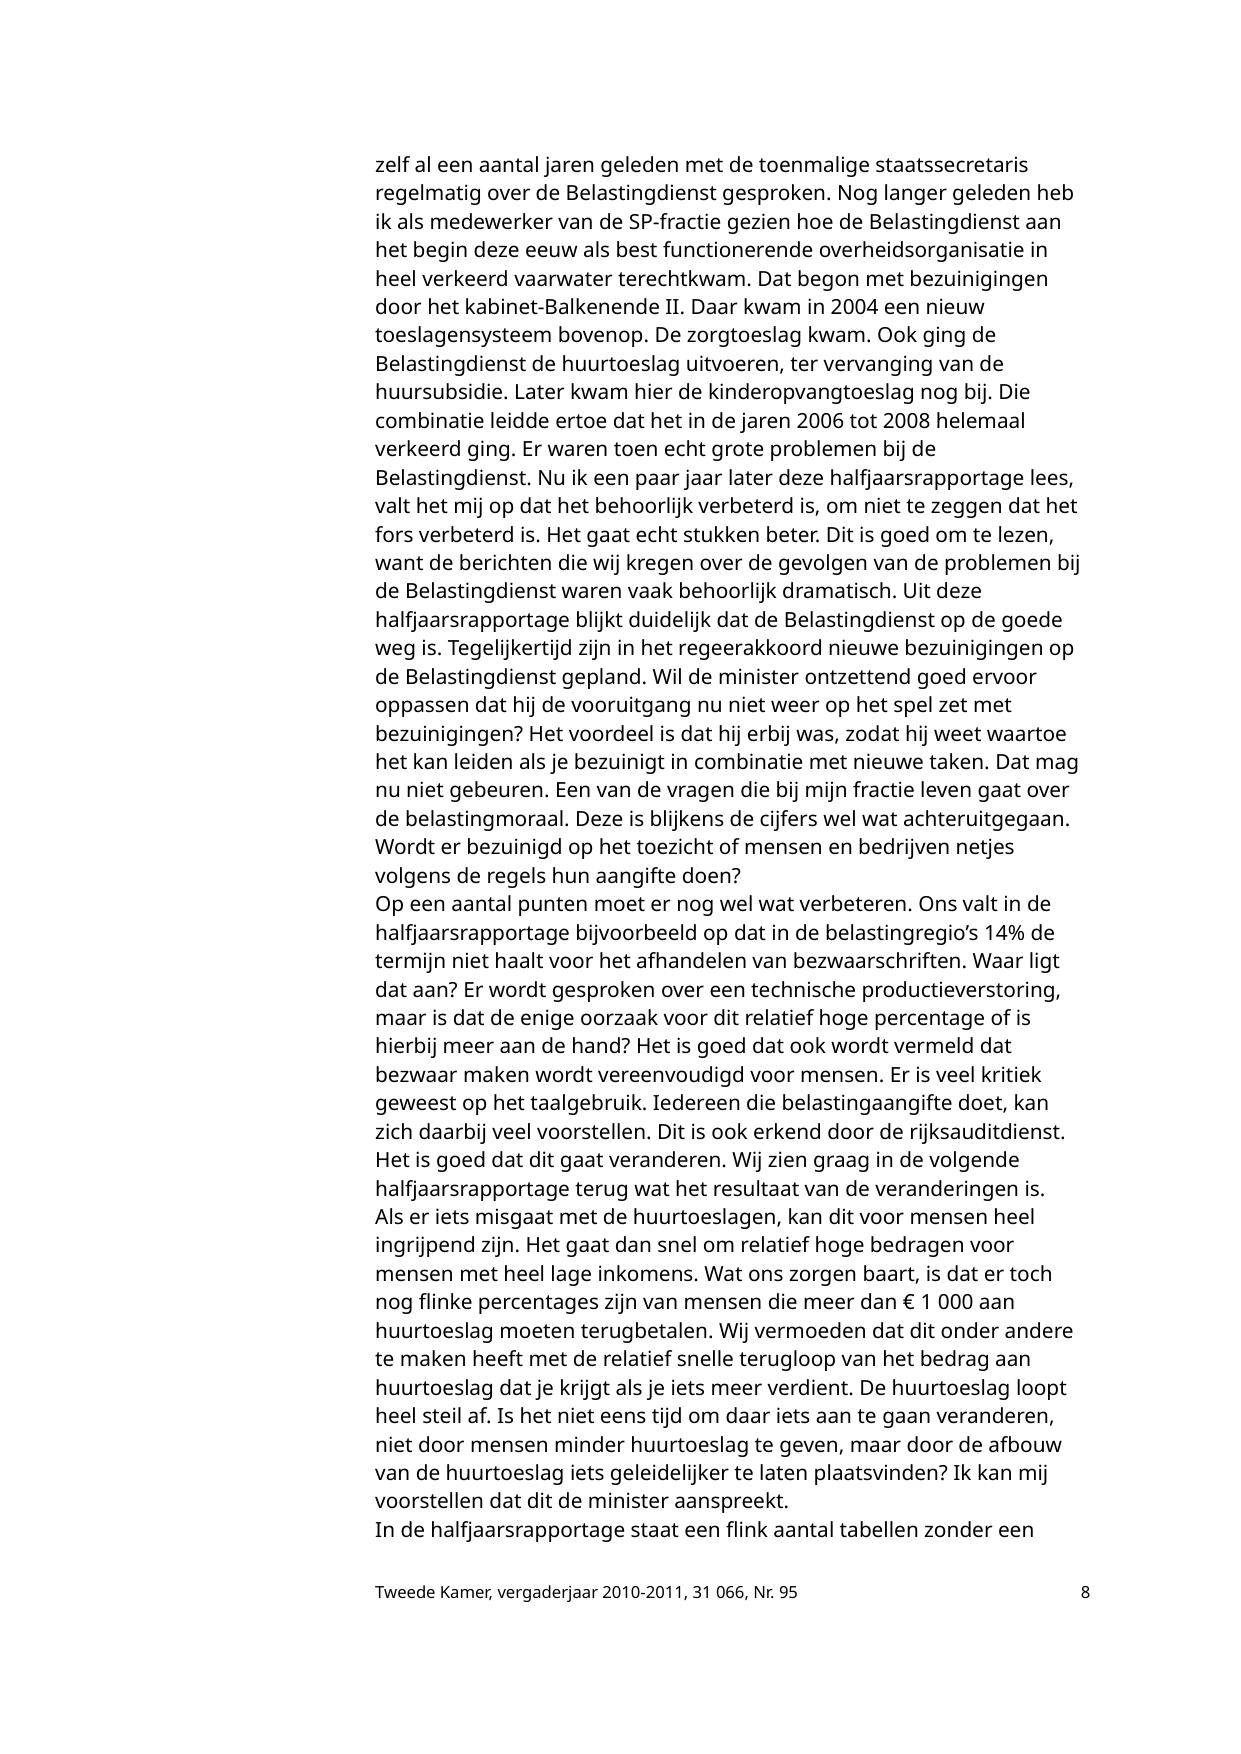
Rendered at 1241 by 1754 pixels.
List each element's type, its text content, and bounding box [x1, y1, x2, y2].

text Als er iets misgaat met de huurtoeslagen, kan dit voor mensen heel ingrijpend zijn. Het gaat dan snel om relatief hoge bedragen voor mensen met heel lage inkomens. Wat ons zorgen baart, is dat er toch nog flinke percentages zijn van mensen die meer dan € 1 000 aan huurtoeslag moeten terugbetalen. Wij vermoeden dat dit onder andere te maken heeft met de relatief snelle terugloop van het bedrag aan huurtoeslag dat je krijgt als je iets meer verdient. De huurtoeslag loopt heel steil af. Is het niet eens tijd om daar iets aan te gaan veranderen, niet door mensen minder huurtoeslag te geven, maar door de afbouw van de huurtoeslag iets geleidelijker te laten plaatsvinden? Ik kan mij voorstellen dat dit de minister aanspreekt. [375, 1202, 1090, 1515]
text Op een aantal punten moet er nog wel wat verbeteren. Ons valt in de halfjaarsrapportage bijvoorbeeld op dat in de belastingregio’s 14% de termijn niet haalt voor het afhandelen van bezwaarschriften. Waar ligt dat aan? Er wordt gesproken over een technische productieverstoring, maar is dat de enige oorzaak voor dit relatief hoge percentage of is hierbij meer aan de hand? Het is goed dat ook wordt vermeld dat bezwaar maken wordt vereenvoudigd voor mensen. Er is veel kritiek geweest op het taalgebruik. Iedereen die belastingaangifte doet, kan zich daarbij veel voorstellen. Dit is ook erkend door de rijksauditdienst. Het is goed dat dit gaat veranderen. Wij zien graag in de volgende halfjaarsrapportage terug wat het resultaat van de veranderingen is. [375, 889, 1090, 1202]
text zelf al een aantal jaren geleden met de toenmalige staatssecretaris regelmatig over de Belastingdienst gesproken. Nog langer geleden heb ik als medewerker van de SP-fractie gezien hoe de Belastingdienst aan het begin deze eeuw als best functionerende overheidsorganisatie in heel verkeerd vaarwater terechtkwam. Dat begon met bezuinigingen door het kabinet-Balkenende II. Daar kwam in 2004 een nieuw toeslagensysteem bovenop. De zorgtoeslag kwam. Ook ging de Belastingdienst de huurtoeslag uitvoeren, ter vervanging van de huursubsidie. Later kwam hier de kinderopvangtoeslag nog bij. Die combinatie leidde ertoe dat het in de jaren 2006 tot 2008 helemaal verkeerd ging. Er waren toen echt grote problemen bij de Belastingdienst. Nu ik een paar jaar later deze halfjaarsrapportage lees, valt het mij op dat het behoorlijk verbeterd is, om niet te zeggen dat het fors verbeterd is. Het gaat echt stukken beter. Dit is goed om te lezen, want de berichten die wij kregen over de gevolgen van de problemen bij de Belastingdienst waren vaak behoorlijk dramatisch. Uit deze halfjaarsrapportage blijkt duidelijk dat de Belastingdienst op de goede weg is. Tegelijkertijd zijn in het regeerakkoord nieuwe bezuinigingen op de Belastingdienst gepland. Wil de minister ontzettend goed ervoor oppassen dat hij de vooruitgang nu niet weer op het spel zet met bezuinigingen? Het voordeel is dat hij erbij was, zodat hij weet waartoe het kan leiden als je bezuinigt in combinatie met nieuwe taken. Dat mag nu niet gebeuren. Een van de vragen die bij mijn fractie leven gaat over de belastingmoraal. Deze is blijkens de cijfers wel wat achteruitgegaan. Wordt er bezuinigd op het toezicht of mensen en bedrijven netjes volgens de regels hun aangifte doen? [375, 150, 1090, 889]
text In de halfjaarsrapportage staat een flink aantal tabellen zonder een [375, 1515, 1090, 1543]
